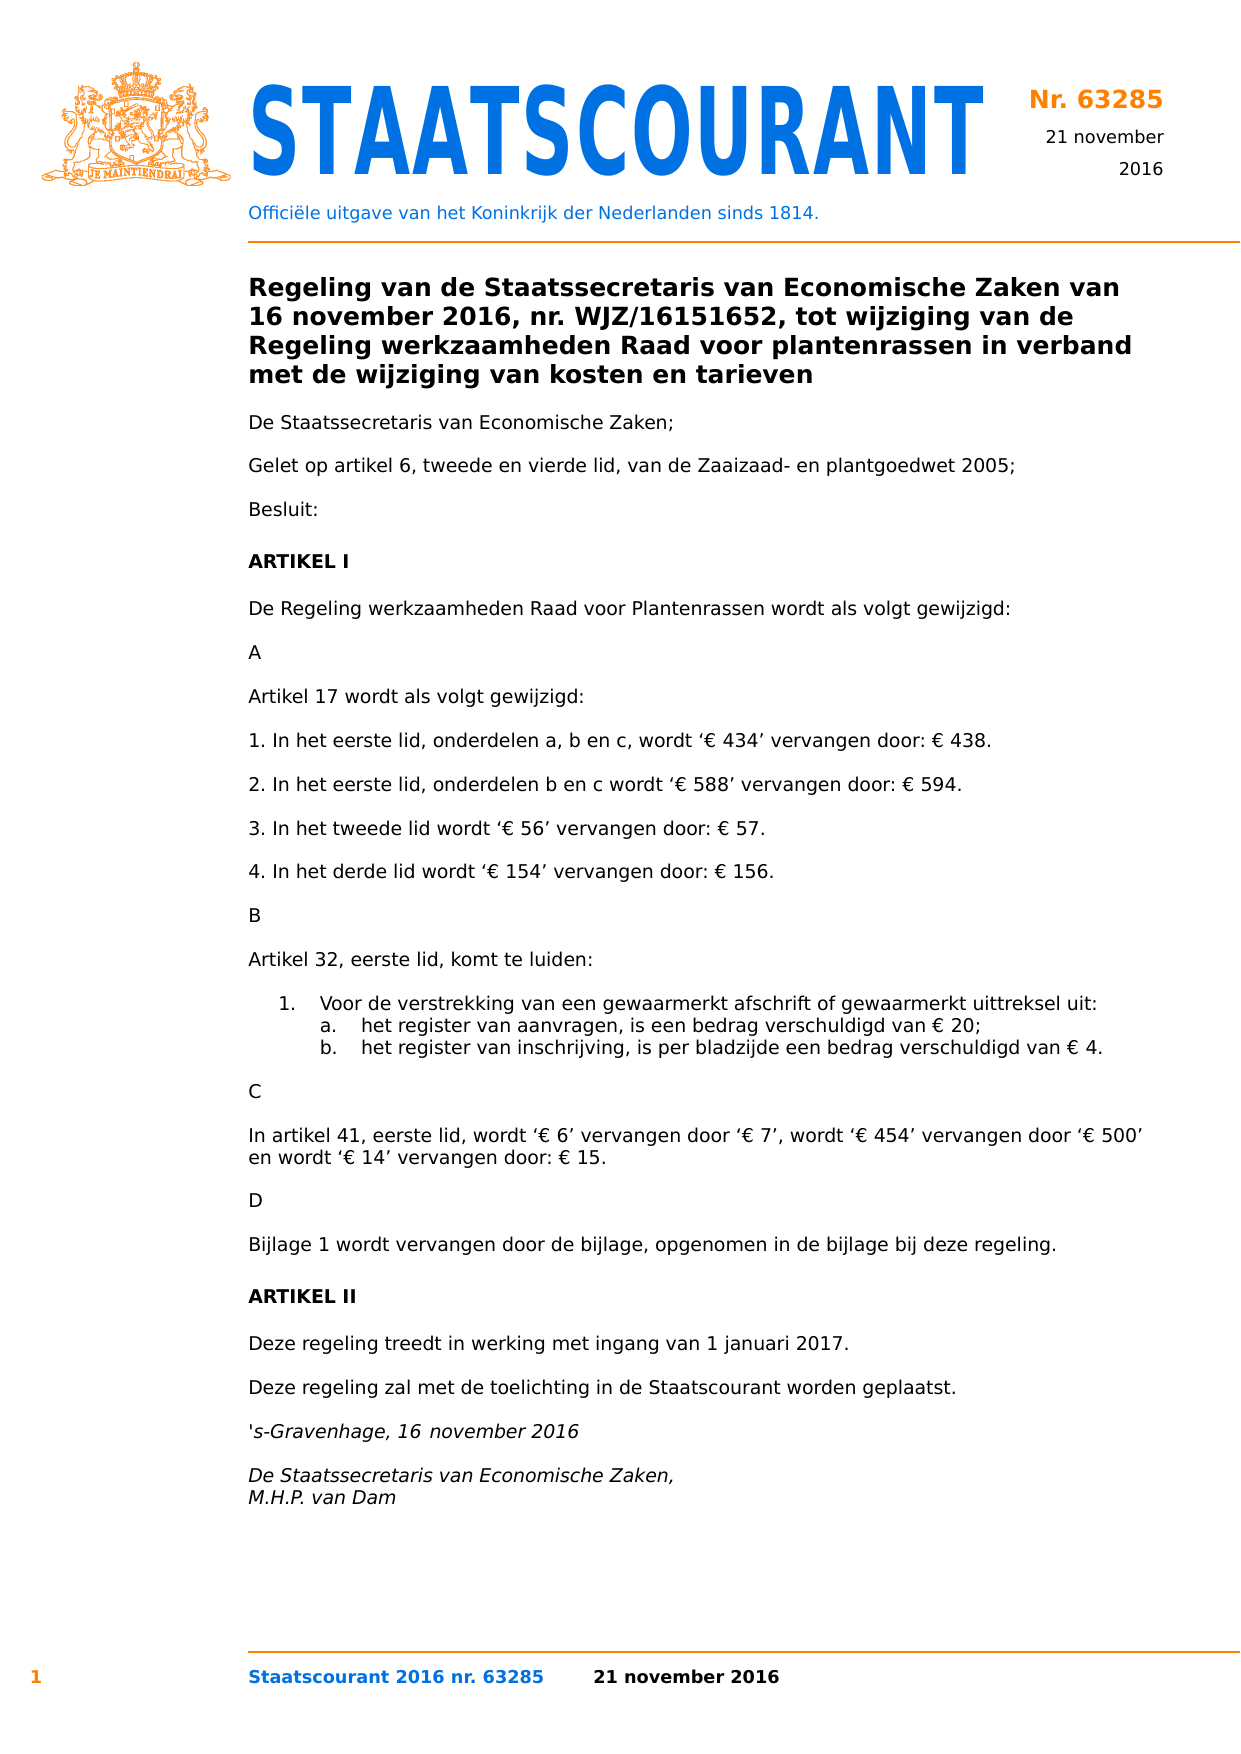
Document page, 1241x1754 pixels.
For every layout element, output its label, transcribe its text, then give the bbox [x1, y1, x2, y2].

text Bijlage 1 wordt vervangen door de bijlage, opgenomen in de bijlage bij deze regeling. [248, 1234, 1163, 1256]
text D [248, 1190, 1163, 1212]
text b. het register van inschrijving, is per bladzijde een bedrag verschuldigd van € 4. [319, 1037, 1163, 1059]
text In artikel 41, eerste lid, wordt ‘€ 6’ vervangen door ‘€ 7’, wordt ‘€ 454’ vervangen door ‘€ 500’ en wordt ‘€ 14’ vervangen door: € 15. [248, 1124, 1163, 1168]
text Artikel 32, eerste lid, komt te luiden: [248, 949, 1163, 971]
text B [248, 905, 1163, 927]
text 's-Gravenhage, 16 november 2016 [248, 1421, 1163, 1443]
text Deze regeling treedt in werking met ingang van 1 januari 2017. [248, 1333, 1163, 1355]
subtitle ARTIKEL I [248, 551, 1163, 573]
text Besluit: [248, 499, 1163, 521]
text 1. Voor de verstrekking van een gewaarmerkt afschrift of gewaarmerkt uittreksel uit: [278, 993, 1163, 1015]
table_header Nr. 63285 [998, 62, 1240, 121]
text Gelet op artikel 6, tweede en vierde lid, van de Zaaizaad- en plantgoedwet 2005; [248, 455, 1163, 477]
subtitle Regeling van de Staatssecretaris van Economische Zaken van 16 november 2016, nr. WJZ/16151652, tot wijziging van de Regeling werkzaamheden Raad voor plantenrassen in verband met de wijziging van kosten en tarieven [248, 273, 1163, 390]
table_header [25, 62, 248, 241]
table_header STAATSCOURANT [248, 62, 998, 203]
text 3. In het tweede lid wordt ‘€ 56’ vervangen door: € 57. [248, 817, 1163, 839]
text De Staatssecretaris van Economische Zaken; [248, 412, 1163, 433]
table_cell 2016 [998, 153, 1240, 203]
text C [248, 1081, 1163, 1103]
text Deze regeling zal met de toelichting in de Staatscourant worden geplaatst. [248, 1377, 1163, 1399]
table_cell Officiële uitgave van het Koninkrijk der Nederlanden sinds 1814. [248, 203, 1240, 241]
text 1. In het eerste lid, onderdelen a, b en c, wordt ‘€ 434’ vervangen door: € 438. [248, 730, 1163, 752]
picture [41, 62, 231, 186]
text Artikel 17 wordt als volgt gewijzigd: [248, 686, 1163, 708]
subtitle ARTIKEL II [248, 1286, 1163, 1308]
text 2. In het eerste lid, onderdelen b en c wordt ‘€ 588’ vervangen door: € 594. [248, 774, 1163, 796]
text 4. In het derde lid wordt ‘€ 154’ vervangen door: € 156. [248, 861, 1163, 883]
text De Regeling werkzaamheden Raad voor Plantenrassen wordt als volgt gewijzigd: [248, 598, 1163, 620]
table_cell 21 november [998, 121, 1240, 153]
text A [248, 642, 1163, 664]
text a. het register van aanvragen, is een bedrag verschuldigd van € 20; [319, 1015, 1163, 1037]
text De Staatssecretaris van Economische Zaken, M.H.P. van Dam [248, 1465, 1163, 1509]
